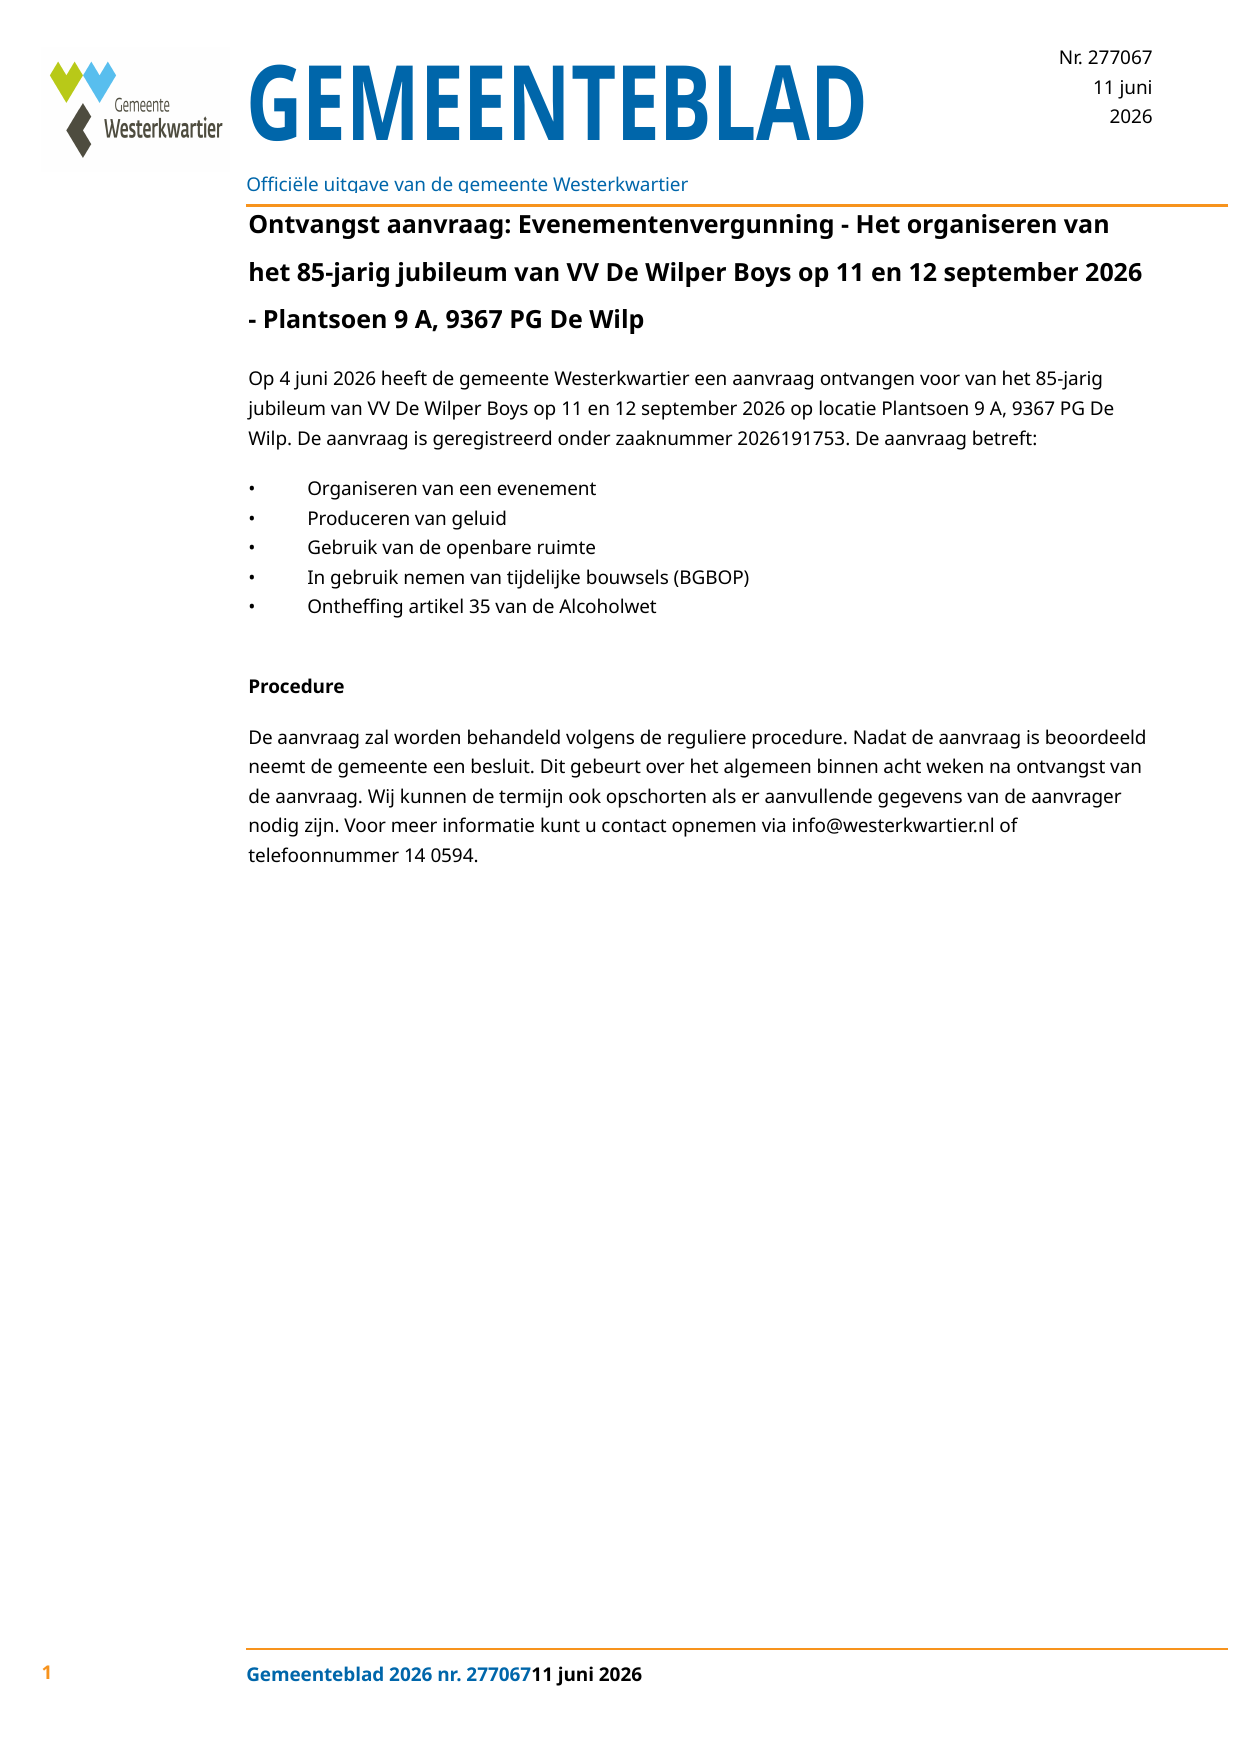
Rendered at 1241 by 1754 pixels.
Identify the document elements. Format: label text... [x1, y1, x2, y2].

picture [41, 47, 231, 172]
text Procedure [248, 673, 1152, 699]
text De aanvraag zal worden behandeld volgens de reguliere procedure. Nadat de aanvraag is beoordeeld neemt de gemeente een besluit. Dit gebeurt over het algemeen binnen acht weken na ontvangst van de aanvraag. Wij kunnen de termijn ook opschorten als er aanvullende gegevens van de aanvrager nodig zijn. Voor meer informatie kunt u contact opnemen via info@westerkwartier.nl of telefoonnummer 14 0594. [248, 724, 1152, 868]
text Ontvangst aanvraag: Evenementenvergunning - Het organiseren van het 85-jarig jubileum van VV De Wilper Boys op 11 en 12 september 2026 - Plantsoen 9 A, 9367 PG De Wilp [248, 207, 1152, 336]
list Ontheffing artikel 35 van de Alcoholwet [248, 593, 1152, 619]
list Organiseren van een evenement [248, 475, 1152, 501]
list Produceren van geluid [248, 505, 1152, 530]
text Op 4 juni 2026 heeft de gemeente Westerkwartier een aanvraag ontvangen voor van het 85-jarig jubileum van VV De Wilper Boys op 11 en 12 september 2026 op locatie Plantsoen 9 A, 9367 PG De Wilp. De aanvraag is geregistreerd onder zaaknummer 2026191753. De aanvraag betreft: [248, 366, 1152, 450]
list Gebruik van de openbare ruimte [248, 534, 1152, 560]
list In gebruik nemen van tijdelijke bouwsels (BGBOP) [248, 564, 1152, 589]
